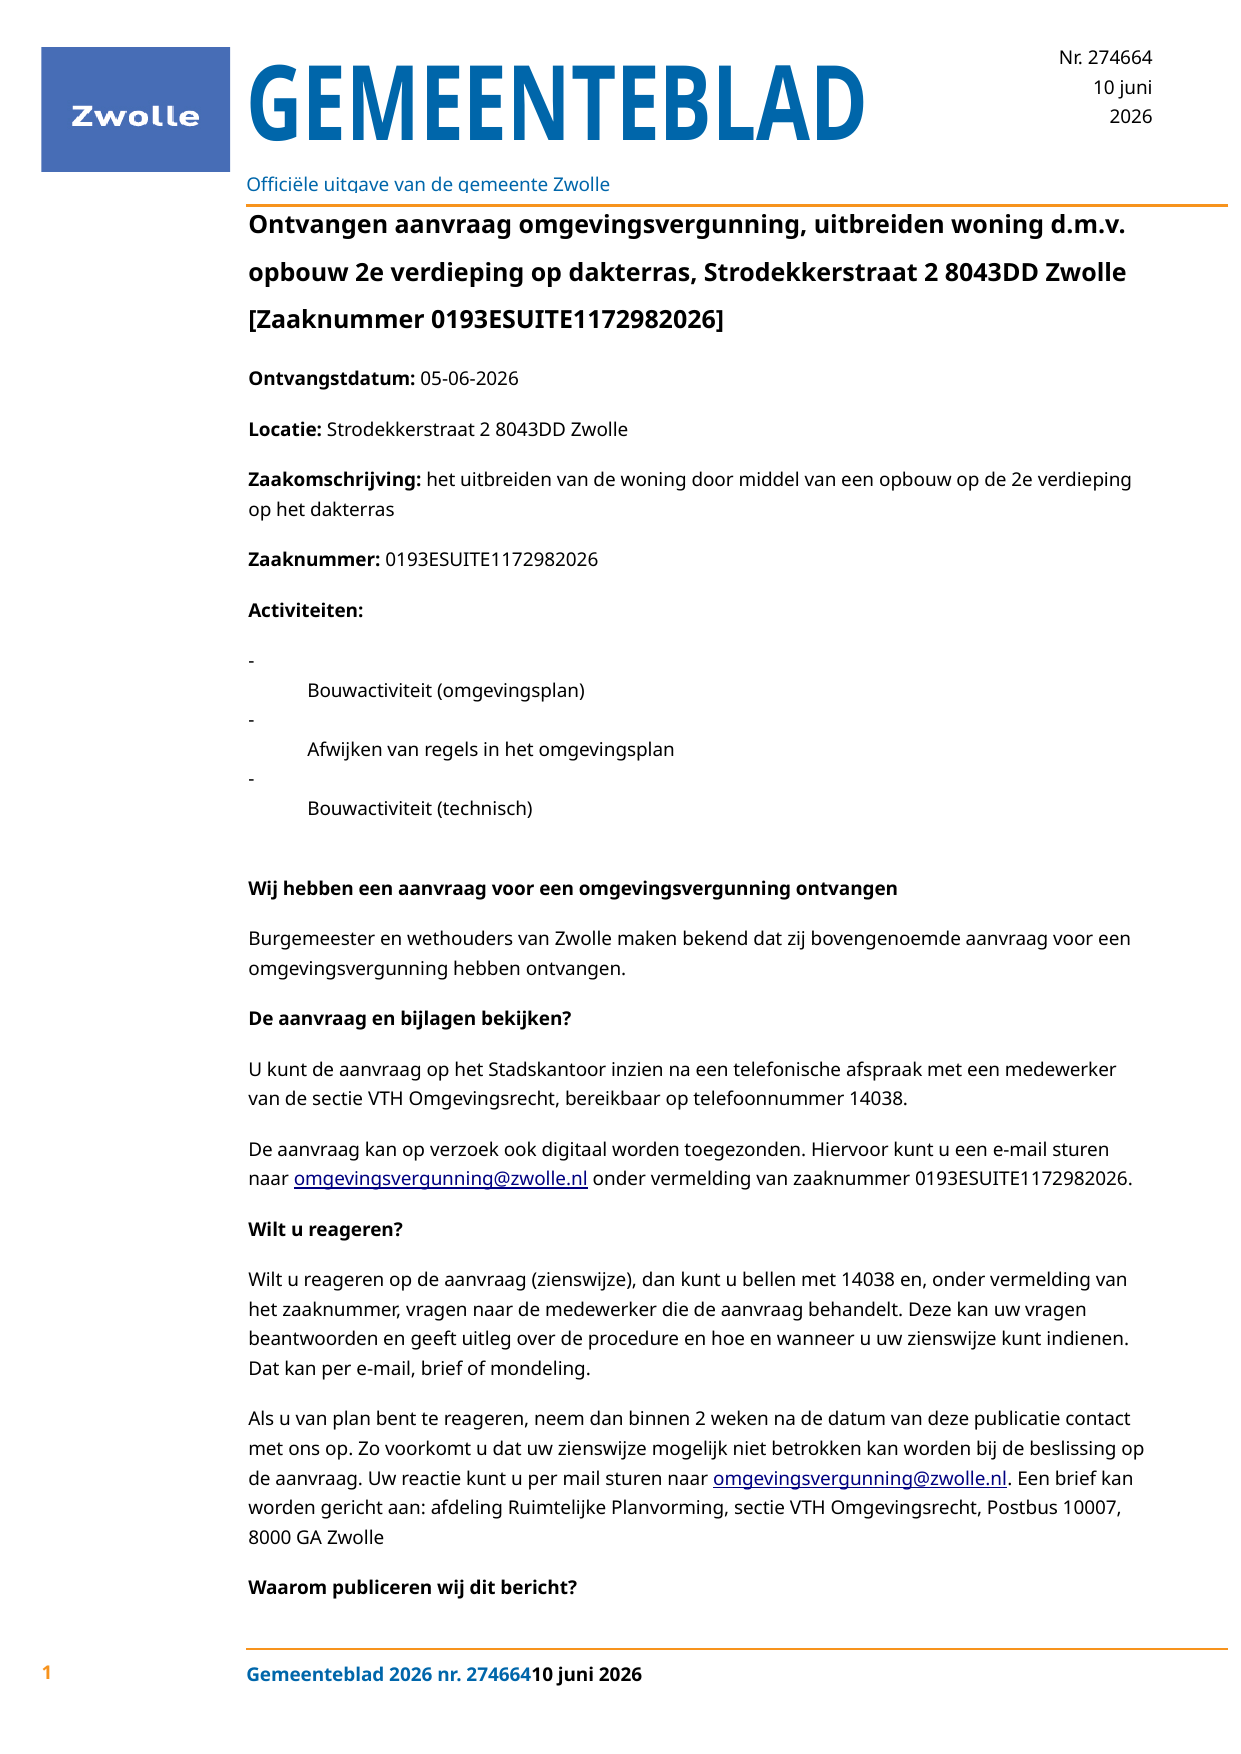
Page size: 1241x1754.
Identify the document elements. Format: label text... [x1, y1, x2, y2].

text Wij hebben een aanvraag voor een omgevingsvergunning ontvangen [248, 875, 1152, 901]
list Afwijken van regels in het omgevingsplan [248, 736, 1152, 762]
text Wilt u reageren op de aanvraag (zienswijze), dan kunt u bellen met 14038 en, onder vermelding van het zaaknummer, vragen naar de medewerker die de aanvraag behandelt. Deze kan uw vragen beantwoorden en geeft uitleg over de procedure en hoe en wanneer u uw zienswijze kunt indienen. Dat kan per e-mail, brief of mondeling. [248, 1266, 1152, 1381]
text U kunt de aanvraag op het Stadskantoor inzien na een telefonische afspraak met een medewerker van de sectie VTH Omgevingsrecht, bereikbaar op telefoonnummer 14038. [248, 1056, 1152, 1111]
text Burgemeester en wethouders van Zwolle maken bekend dat zij bovengenoemde aanvraag voor een omgevingsvergunning hebben ontvangen. [248, 926, 1152, 981]
text Zaakomschrijving: het uitbreiden van de woning door middel van een opbouw op de 2e verdieping op het dakterras [248, 466, 1152, 522]
text Locatie: Strodekkerstraat 2 8043DD Zwolle [248, 416, 1152, 442]
text De aanvraag en bijlagen bekijken? [248, 1006, 1152, 1031]
text Als u van plan bent te reageren, neem dan binnen 2 weken na de datum van deze publicatie contact met ons op. Zo voorkomt u dat uw zienswijze mogelijk niet betrokken kan worden bij de beslissing op de aanvraag. Uw reactie kunt u per mail sturen naar omgevingsvergunning@zwolle.nl. Een brief kan worden gericht aan: afdeling Ruimtelijke Planvorming, sectie VTH Omgevingsrecht, Postbus 10007, 8000 GA Zwolle [248, 1406, 1152, 1549]
picture [41, 47, 231, 172]
list Bouwactiviteit (technisch) [248, 795, 1152, 821]
text Ontvangstdatum: 05-06-2026 [248, 366, 1152, 391]
text Activiteiten: [248, 597, 1152, 622]
text De aanvraag kan op verzoek ook digitaal worden toegezonden. Hiervoor kunt u een e-mail sturen naar omgevingsvergunning@zwolle.nl onder vermelding van zaaknummer 0193ESUITE1172982026. [248, 1136, 1152, 1191]
text Wilt u reageren? [248, 1216, 1152, 1242]
text Zaaknummer: 0193ESUITE1172982026 [248, 546, 1152, 572]
text Waarom publiceren wij dit bericht? [248, 1574, 1152, 1600]
text Ontvangen aanvraag omgevingsvergunning, uitbreiden woning d.m.v. opbouw 2e verdieping op dakterras, Strodekkerstraat 2 8043DD Zwolle [Zaaknummer 0193ESUITE1172982026] [248, 207, 1152, 336]
list Bouwactiviteit (omgevingsplan) [248, 677, 1152, 702]
